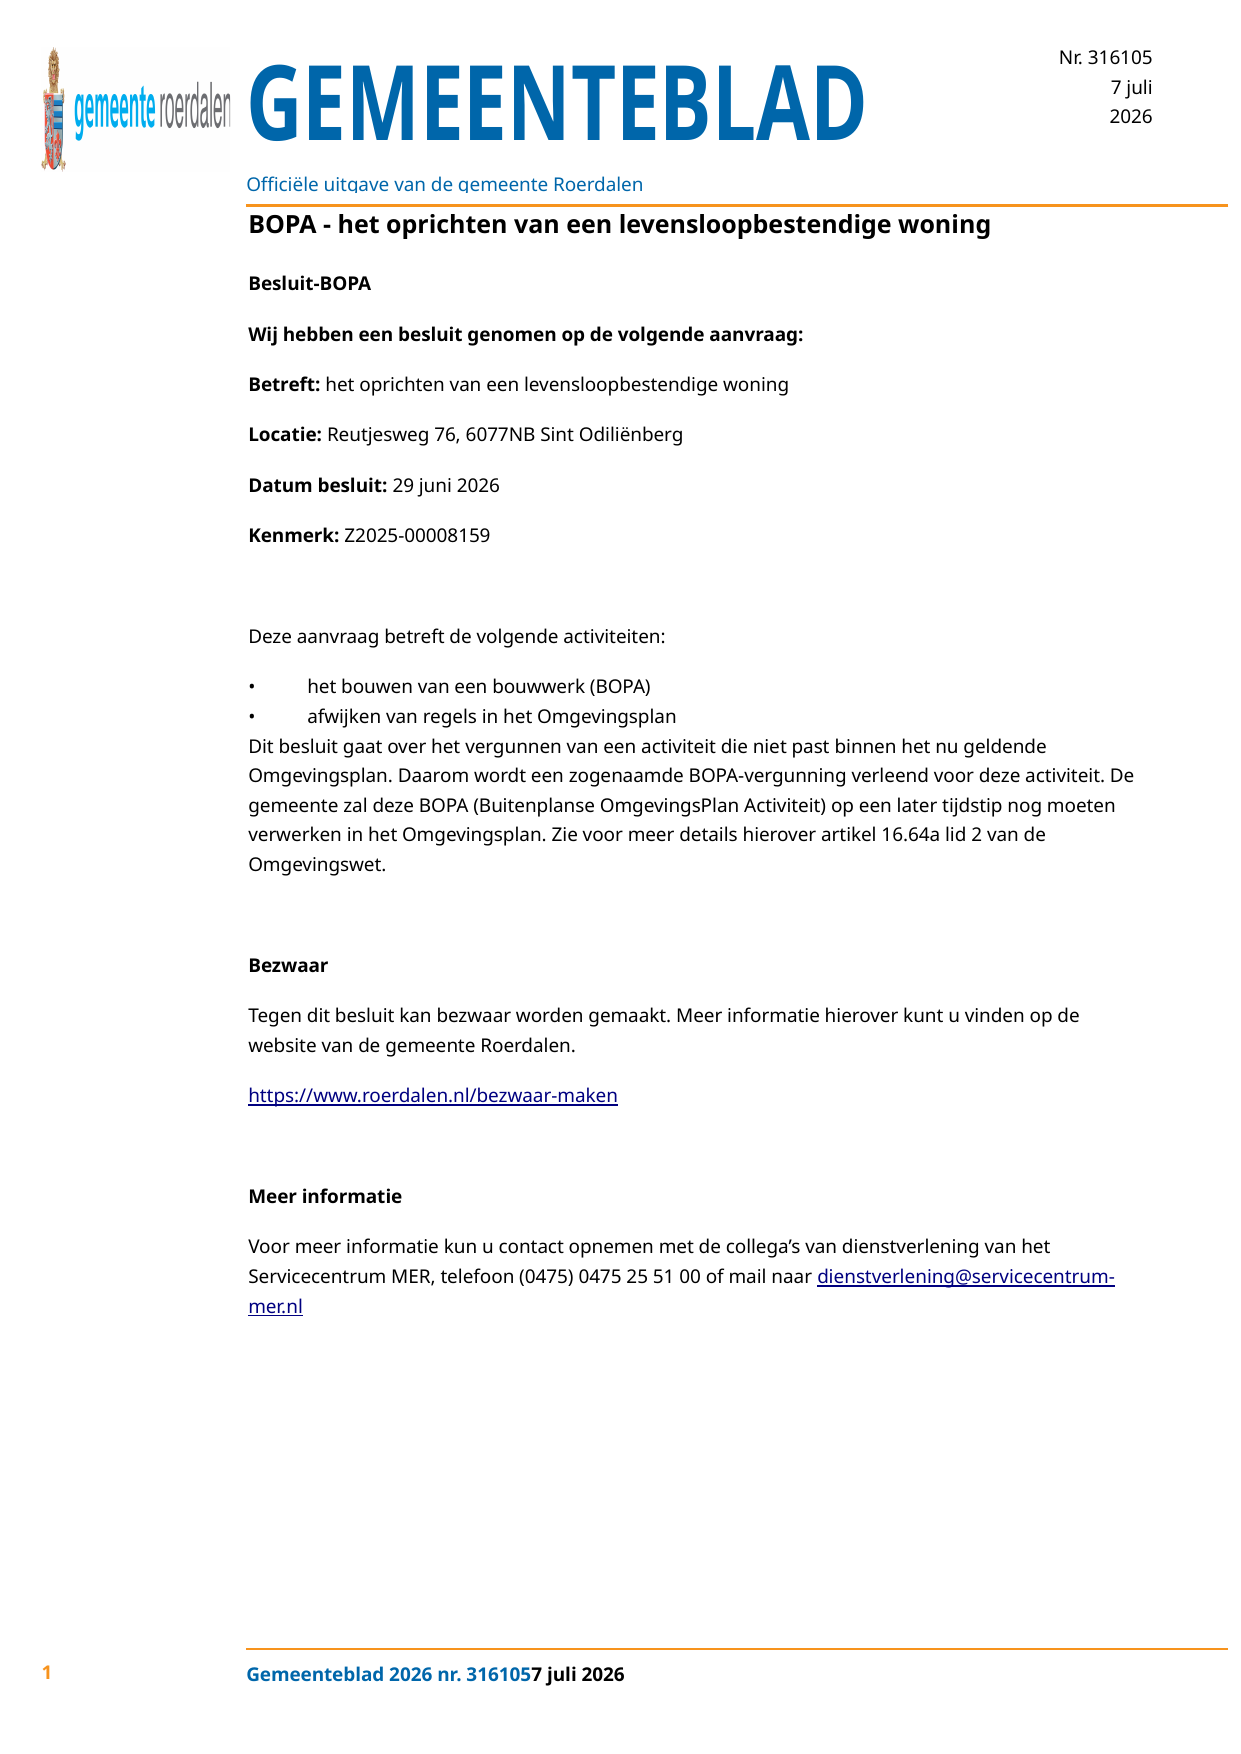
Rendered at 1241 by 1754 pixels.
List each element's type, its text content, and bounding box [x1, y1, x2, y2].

text Voor meer informatie kun u contact opnemen met de collega’s van dienstverlening van het Servicecentrum MER, telefoon (0475) 0475 25 51 00 of mail naar dienstverlening@servicecentrum-mer.nl [248, 1234, 1152, 1318]
text Tegen dit besluit kan bezwaar worden gemaakt. Meer informatie hierover kunt u vinden op de website van de gemeente Roerdalen. [248, 1002, 1152, 1058]
text BOPA - het oprichten van een levensloopbestendige woning [248, 207, 1152, 241]
text Bezwaar [248, 952, 1152, 978]
list afwijken van regels in het Omgevingsplan [248, 703, 1152, 729]
picture [41, 47, 231, 172]
text Datum besluit: 29 juni 2026 [248, 472, 1152, 498]
text Wij hebben een besluit genomen op de volgende aanvraag: [248, 321, 1152, 346]
text Locatie: Reutjesweg 76, 6077NB Sint Odiliënberg [248, 422, 1152, 447]
text Besluit-BOPA [248, 270, 1152, 296]
text Betreft: het oprichten van een levensloopbestendige woning [248, 371, 1152, 397]
text Kenmerk: Z2025-00008159 [248, 522, 1152, 548]
text Meer informatie [248, 1183, 1152, 1209]
text https://www.roerdalen.nl/bezwaar-maken [248, 1082, 1152, 1108]
text Deze aanvraag betreft de volgende activiteiten: [248, 623, 1152, 649]
text Dit besluit gaat over het vergunnen van een activiteit die niet past binnen het nu geldende Omgevingsplan. Daarom wordt een zogenaamde BOPA-vergunning verleend voor deze activiteit. De gemeente zal deze BOPA (Buitenplanse OmgevingsPlan Activiteit) op een later tijdstip nog moeten verwerken in het Omgevingsplan. Zie voor meer details hierover artikel 16.64a lid 2 van de Omgevingswet. [248, 733, 1152, 877]
list het bouwen van een bouwwerk (BOPA) [248, 674, 1152, 699]
